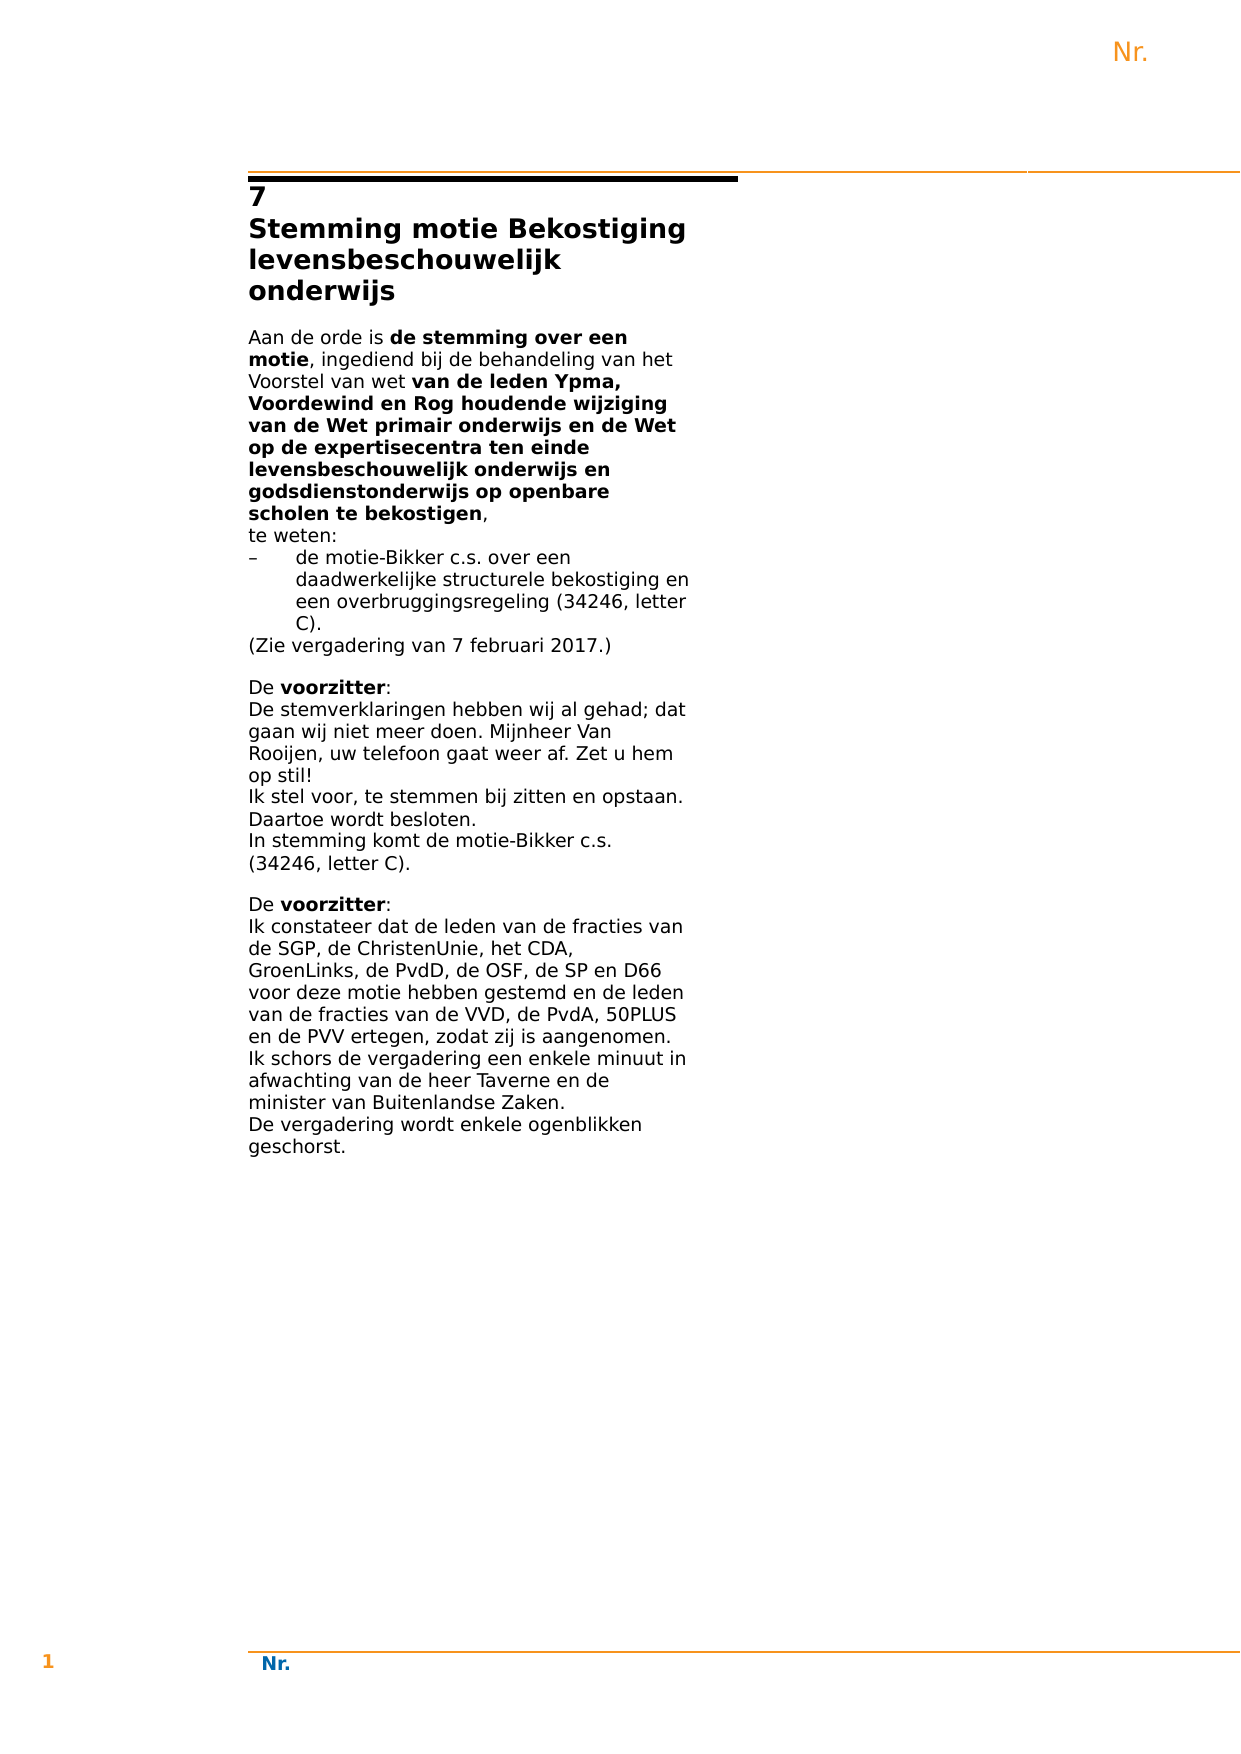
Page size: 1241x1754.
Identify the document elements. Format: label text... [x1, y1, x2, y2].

text Aan de orde is de stemming over een motie, ingediend bij de behandeling van het Voorstel van wet van de leden Ypma, Voordewind en Rog houdende wijziging van de Wet primair onderwijs en de Wet op de expertisecentra ten einde levensbeschouwelijk onderwijs en godsdienstonderwijs op openbare scholen te bekostigen, [248, 327, 691, 525]
text De vergadering wordt enkele ogenblikken geschorst. [248, 1114, 691, 1158]
title 7 Stemming motie Bekostiging levensbeschouwelijk onderwijs [248, 182, 691, 307]
text De voorzitter: [248, 894, 691, 916]
text Ik stel voor, te stemmen bij zitten en opstaan. [248, 786, 691, 808]
text Ik schors de vergadering een enkele minuut in afwachting van de heer Taverne en de minister van Buitenlandse Zaken. [248, 1048, 691, 1114]
text De voorzitter: [248, 677, 691, 698]
text In stemming komt de motie-Bikker c.s. (34246, letter C). [248, 830, 691, 874]
text De stemverklaringen hebben wij al gehad; dat gaan wij niet meer doen. Mijnheer Van Rooijen, uw telefoon gaat weer af. Zet u hem op stil! [248, 698, 691, 786]
text Daartoe wordt besloten. [248, 808, 691, 830]
text Ik constateer dat de leden van de fracties van de SGP, de ChristenUnie, het CDA, GroenLinks, de PvdD, de OSF, de SP en D66 voor deze motie hebben gestemd en de leden van de fracties van de VVD, de PvdA, 50PLUS en de PVV ertegen, zodat zij is aangenomen. [248, 916, 691, 1048]
list de motie-Bikker c.s. over een daadwerkelijke structurele bekostiging en een overbruggingsregeling (34246, letter C). [248, 547, 691, 634]
text te weten: [248, 525, 691, 547]
text (Zie vergadering van 7 februari 2017.) [248, 634, 691, 657]
